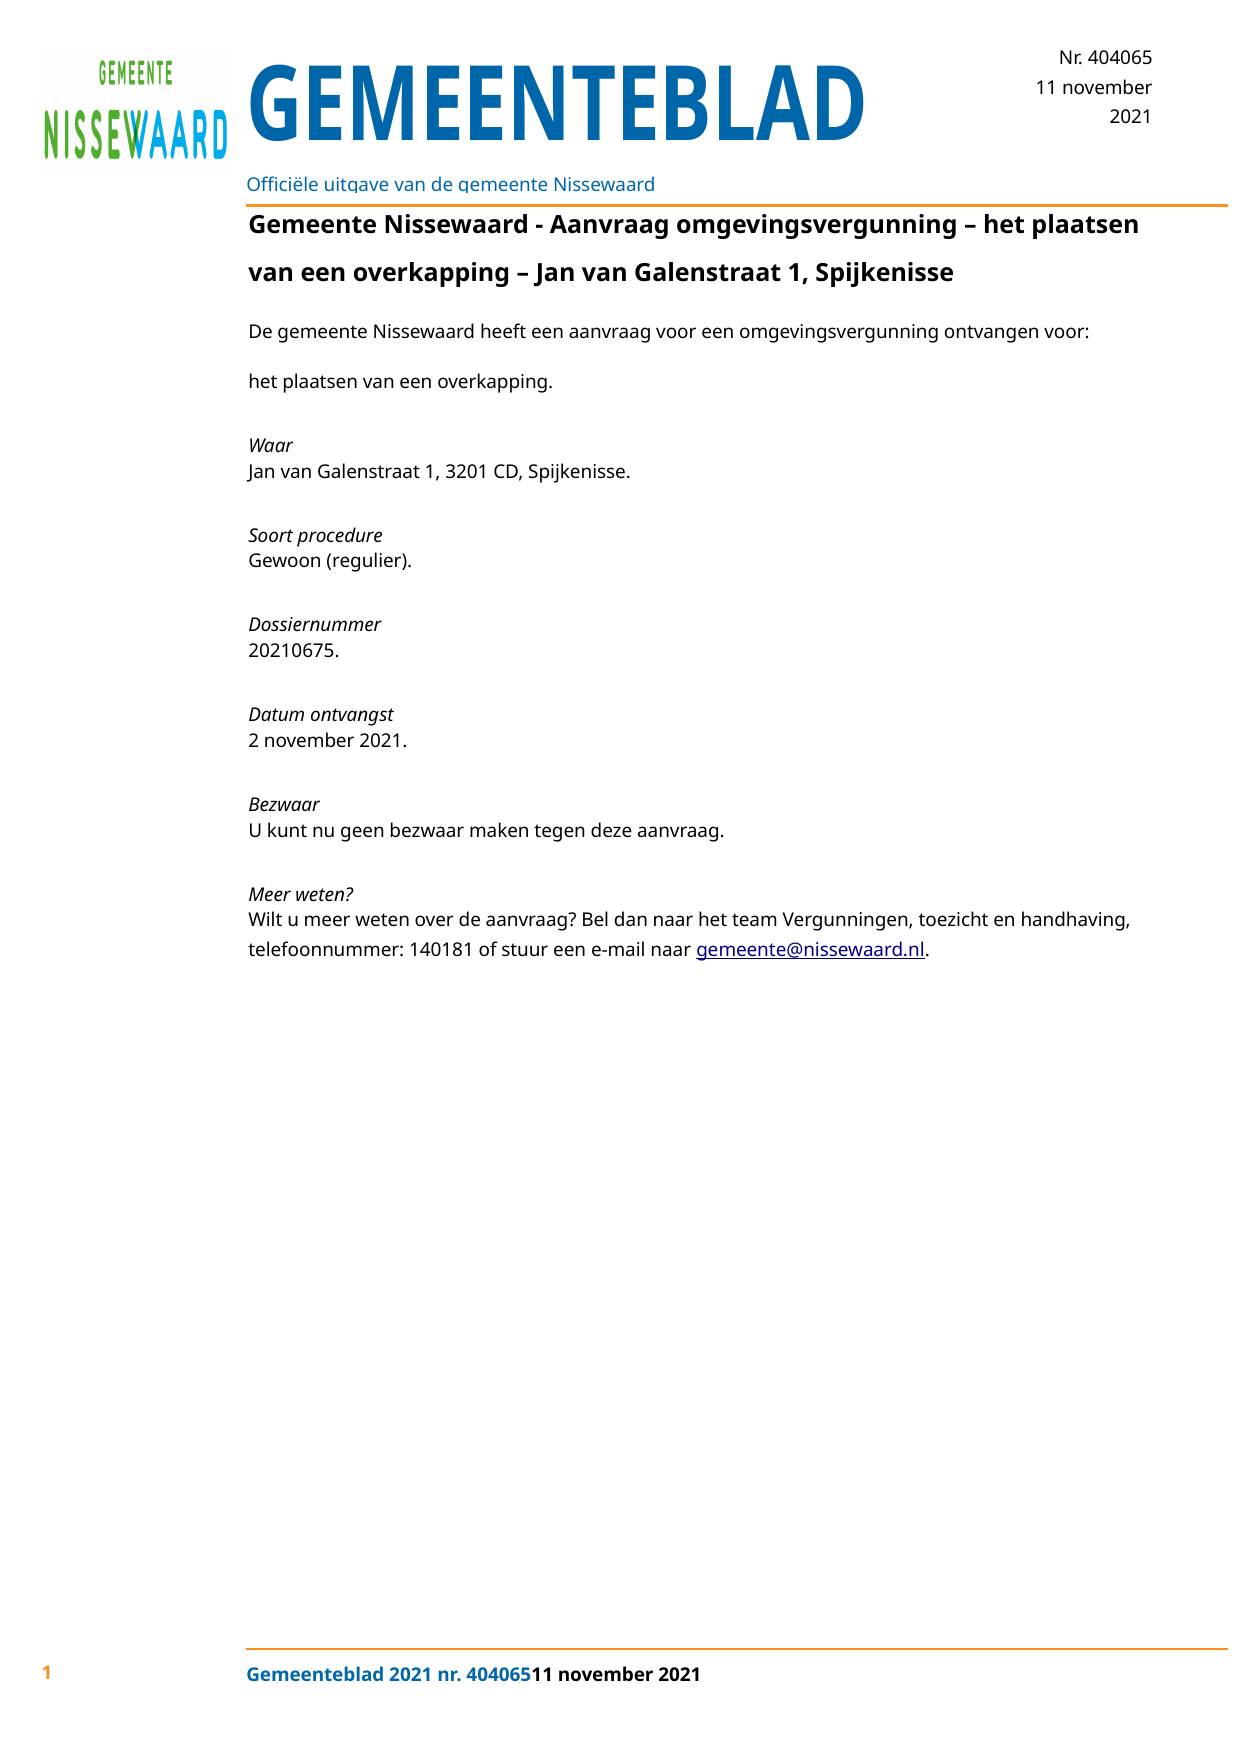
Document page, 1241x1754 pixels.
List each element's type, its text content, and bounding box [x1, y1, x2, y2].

text Gewoon (regulier). [248, 548, 1152, 573]
picture [41, 47, 231, 172]
text U kunt nu geen bezwaar maken tegen deze aanvraag. [248, 817, 1152, 842]
text Jan van Galenstraat 1, 3201 CD, Spijkenisse. [248, 458, 1152, 484]
text Bezwaar [248, 791, 1152, 817]
text het plaatsen van een overkapping. [248, 368, 1152, 394]
text Datum ontvangst [248, 701, 1152, 727]
text Soort procedure [248, 522, 1152, 548]
text Wilt u meer weten over de aanvraag? Bel dan naar het team Vergunningen, toezicht en handhaving, telefoonnummer: 140181 of stuur een e-mail naar gemeente@nissewaard.nl. [248, 906, 1152, 962]
text Dossiernummer [248, 612, 1152, 637]
text 2 november 2021. [248, 727, 1152, 753]
text Gemeente Nissewaard - Aanvraag omgevingsvergunning – het plaatsen van een overkapping – Jan van Galenstraat 1, Spijkenisse [248, 207, 1152, 288]
text Waar [248, 432, 1152, 458]
text Meer weten? [248, 881, 1152, 906]
text 20210675. [248, 637, 1152, 663]
text De gemeente Nissewaard heeft een aanvraag voor een omgevingsvergunning ontvangen voor: [248, 318, 1152, 344]
